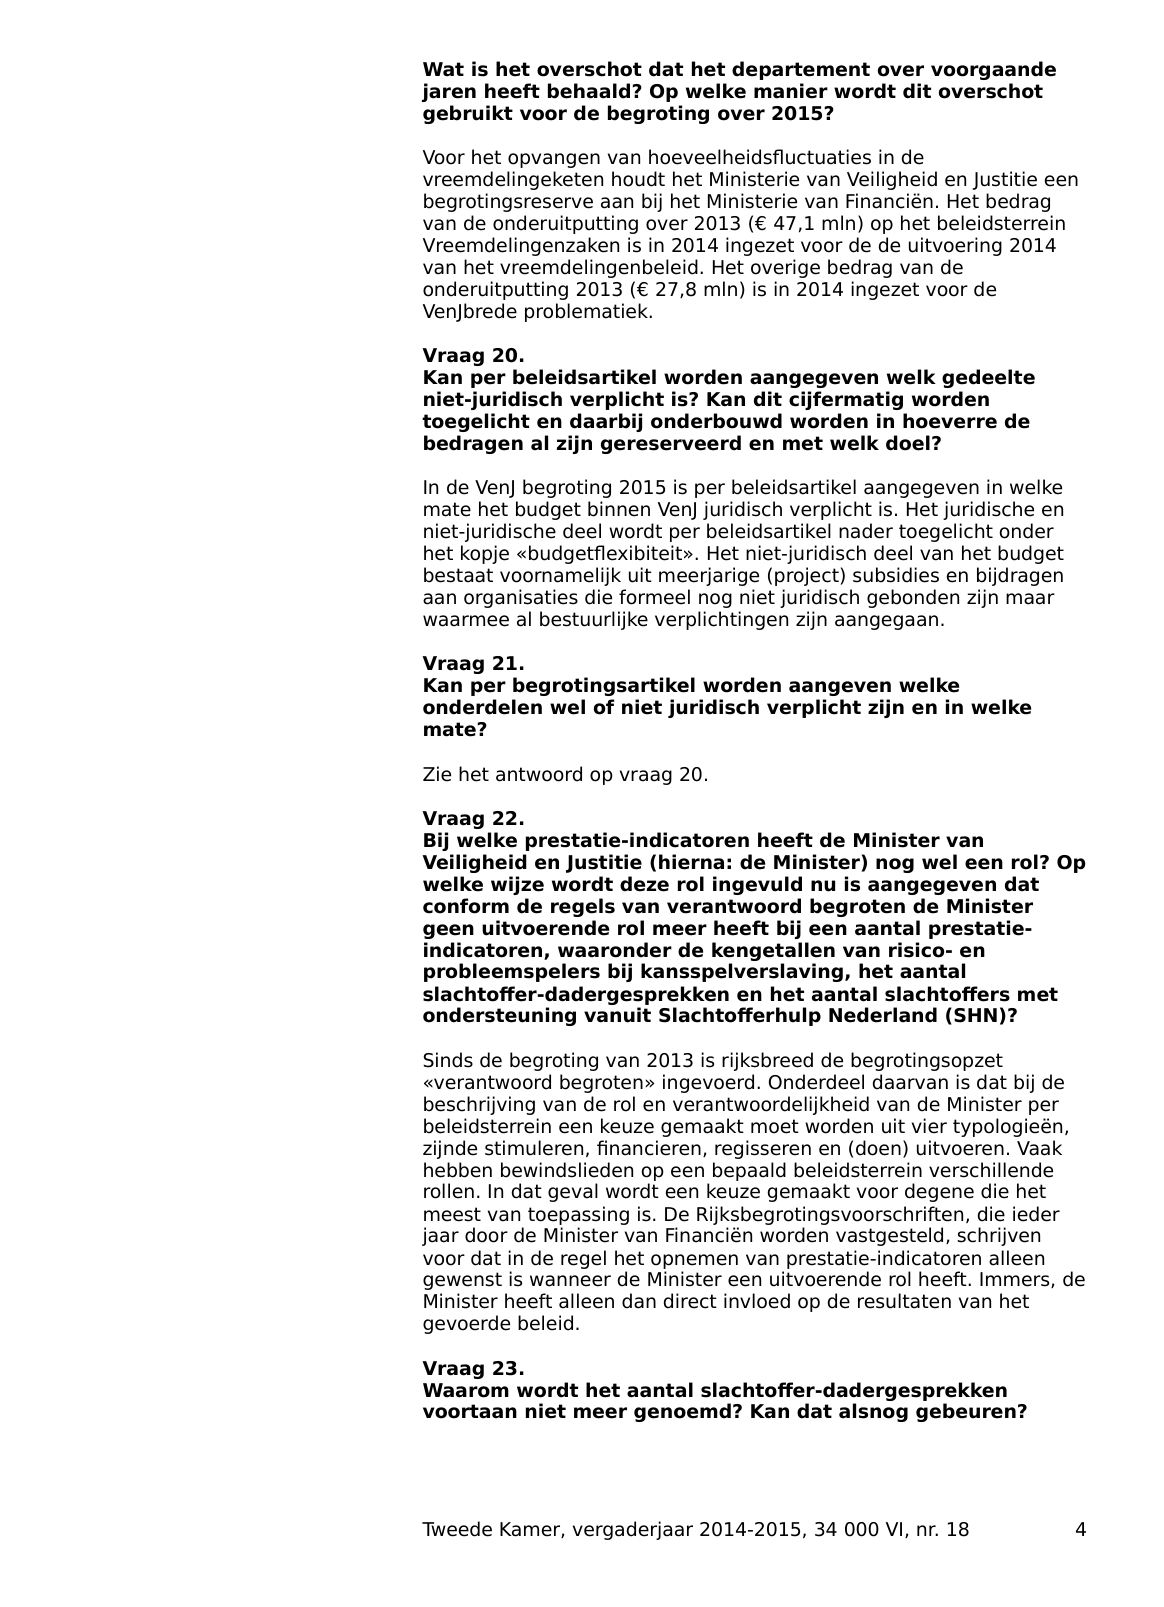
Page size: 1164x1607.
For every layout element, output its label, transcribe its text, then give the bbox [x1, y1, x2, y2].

text Voor het opvangen van hoeveelheidsfluctuaties in de vreemdelingeketen houdt het Ministerie van Veiligheid en Justitie een begrotingsreserve aan bij het Ministerie van Financiën. Het bedrag van de onderuitputting over 2013 (€ 47,1 mln) op het beleidsterrein Vreemdelingenzaken is in 2014 ingezet voor de de uitvoering 2014 van het vreemdelingenbeleid. Het overige bedrag van de onderuitputting 2013 (€ 27,8 mln) is in 2014 ingezet voor de VenJbrede problematiek. [422, 147, 1087, 323]
text Waarom wordt het aantal slachtoffer-dadergesprekken voortaan niet meer genoemd? Kan dat alsnog gebeuren? [422, 1379, 1087, 1423]
text Sinds de begroting van 2013 is rijksbreed de begrotingsopzet «verantwoord begroten» ingevoerd. Onderdeel daarvan is dat bij de beschrijving van de rol en verantwoordelijkheid van de Minister per beleidsterrein een keuze gemaakt moet worden uit vier typologieën, zijnde stimuleren, financieren, regisseren en (doen) uitvoeren. Vaak hebben bewindslieden op een bepaald beleidsterrein verschillende rollen. In dat geval wordt een keuze gemaakt voor degene die het meest van toepassing is. De Rijksbegrotingsvoorschriften, die ieder jaar door de Minister van Financiën worden vastgesteld, schrijven voor dat in de regel het opnemen van prestatie-indicatoren alleen gewenst is wanneer de Minister een uitvoerende rol heeft. Immers, de Minister heeft alleen dan direct invloed op de resultaten van het gevoerde beleid. [422, 1049, 1087, 1335]
text Wat is het overschot dat het departement over voorgaande jaren heeft behaald? Op welke manier wordt dit overschot gebruikt voor de begroting over 2015? [422, 59, 1087, 125]
text Vraag 22. [422, 808, 1087, 829]
text Kan per beleidsartikel worden aangegeven welk gedeelte niet-juridisch verplicht is? Kan dit cijfermatig worden toegelicht en daarbij onderbouwd worden in hoeverre de bedragen al zijn gereserveerd en met welk doel? [422, 367, 1087, 455]
text In de VenJ begroting 2015 is per beleidsartikel aangegeven in welke mate het budget binnen VenJ juridisch verplicht is. Het juridische en niet-juridische deel wordt per beleidsartikel nader toegelicht onder het kopje «budgetflexibiteit». Het niet-juridisch deel van het budget bestaat voornamelijk uit meerjarige (project) subsidies en bijdragen aan organisaties die formeel nog niet juridisch gebonden zijn maar waarmee al bestuurlijke verplichtingen zijn aangegaan. [422, 477, 1087, 631]
text Vraag 20. [422, 345, 1087, 367]
text Vraag 21. [422, 653, 1087, 675]
text Zie het antwoord op vraag 20. [422, 763, 1087, 785]
text Bij welke prestatie-indicatoren heeft de Minister van Veiligheid en Justitie (hierna: de Minister) nog wel een rol? Op welke wijze wordt deze rol ingevuld nu is aangegeven dat conform de regels van verantwoord begroten de Minister geen uitvoerende rol meer heeft bij een aantal prestatie-indicatoren, waaronder de kengetallen van risico- en probleemspelers bij kansspelverslaving, het aantal slachtoffer-dadergesprekken en het aantal slachtoffers met ondersteuning vanuit Slachtofferhulp Nederland (SHN)? [422, 829, 1087, 1027]
text Kan per begrotingsartikel worden aangeven welke onderdelen wel of niet juridisch verplicht zijn en in welke mate? [422, 675, 1087, 741]
text Vraag 23. [422, 1357, 1087, 1379]
